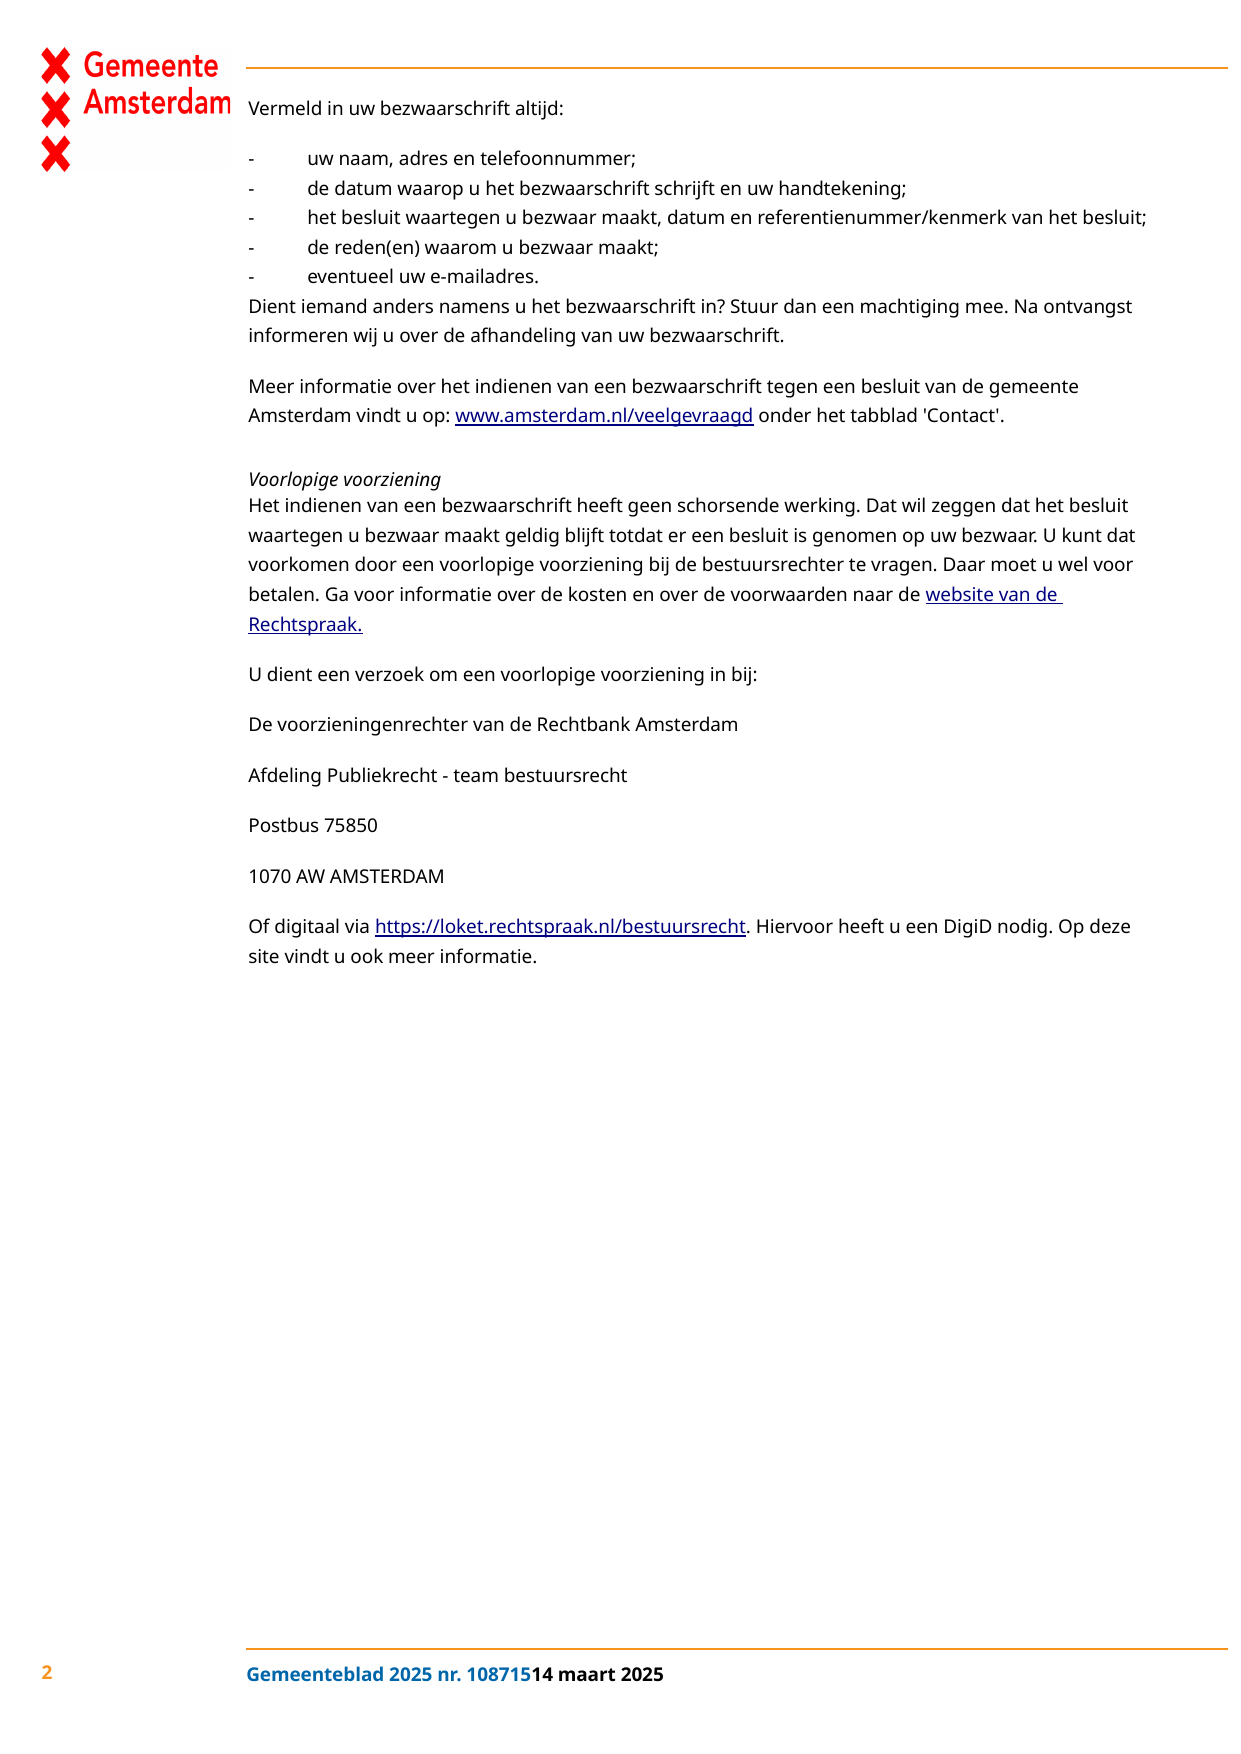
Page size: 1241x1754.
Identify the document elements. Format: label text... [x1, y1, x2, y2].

text U dient een verzoek om een voorlopige voorziening in bij: [248, 661, 1152, 687]
list de datum waarop u het bezwaarschrift schrijft en uw handtekening; [248, 175, 1152, 201]
picture [41, 47, 231, 172]
text Vermeld in uw bezwaarschrift altijd: [248, 95, 1152, 121]
list uw naam, adres en telefoonnummer; [248, 145, 1152, 171]
list het besluit waartegen u bezwaar maakt, datum en referentienummer/kenmerk van het besluit; [248, 204, 1152, 230]
text Of digitaal via https://loket.rechtspraak.nl/bestuursrecht. Hiervoor heeft u een DigiD nodig. Op deze site vindt u ook meer informatie. [248, 913, 1152, 968]
text Voorlopige voorziening [248, 467, 1152, 492]
list eventueel uw e-mailadres. [248, 263, 1152, 289]
text Postbus 75850 [248, 812, 1152, 838]
text Het indienen van een bezwaarschrift heeft geen schorsende werking. Dat wil zeggen dat het besluit waartegen u bezwaar maakt geldig blijft totdat er een besluit is genomen op uw bezwaar. U kunt dat voorkomen door een voorlopige voorziening bij de bestuursrechter te vragen. Daar moet u wel voor betalen. Ga voor informatie over de kosten en over de voorwaarden naar de website van de Rechtspraak. [248, 492, 1152, 636]
text Afdeling Publiekrecht - team bestuursrecht [248, 762, 1152, 788]
list de reden(en) waarom u bezwaar maakt; [248, 234, 1152, 260]
text 1070 AW AMSTERDAM [248, 863, 1152, 888]
text Dient iemand anders namens u het bezwaarschrift in? Stuur dan een machtiging mee. Na ontvangst informeren wij u over de afhandeling van uw bezwaarschrift. [248, 293, 1152, 348]
text Meer informatie over het indienen van een bezwaarschrift tegen een besluit van de gemeente Amsterdam vindt u op: www.amsterdam.nl/veelgevraagd onder het tabblad 'Contact'. [248, 373, 1152, 428]
text De voorzieningenrechter van de Rechtbank Amsterdam [248, 712, 1152, 737]
